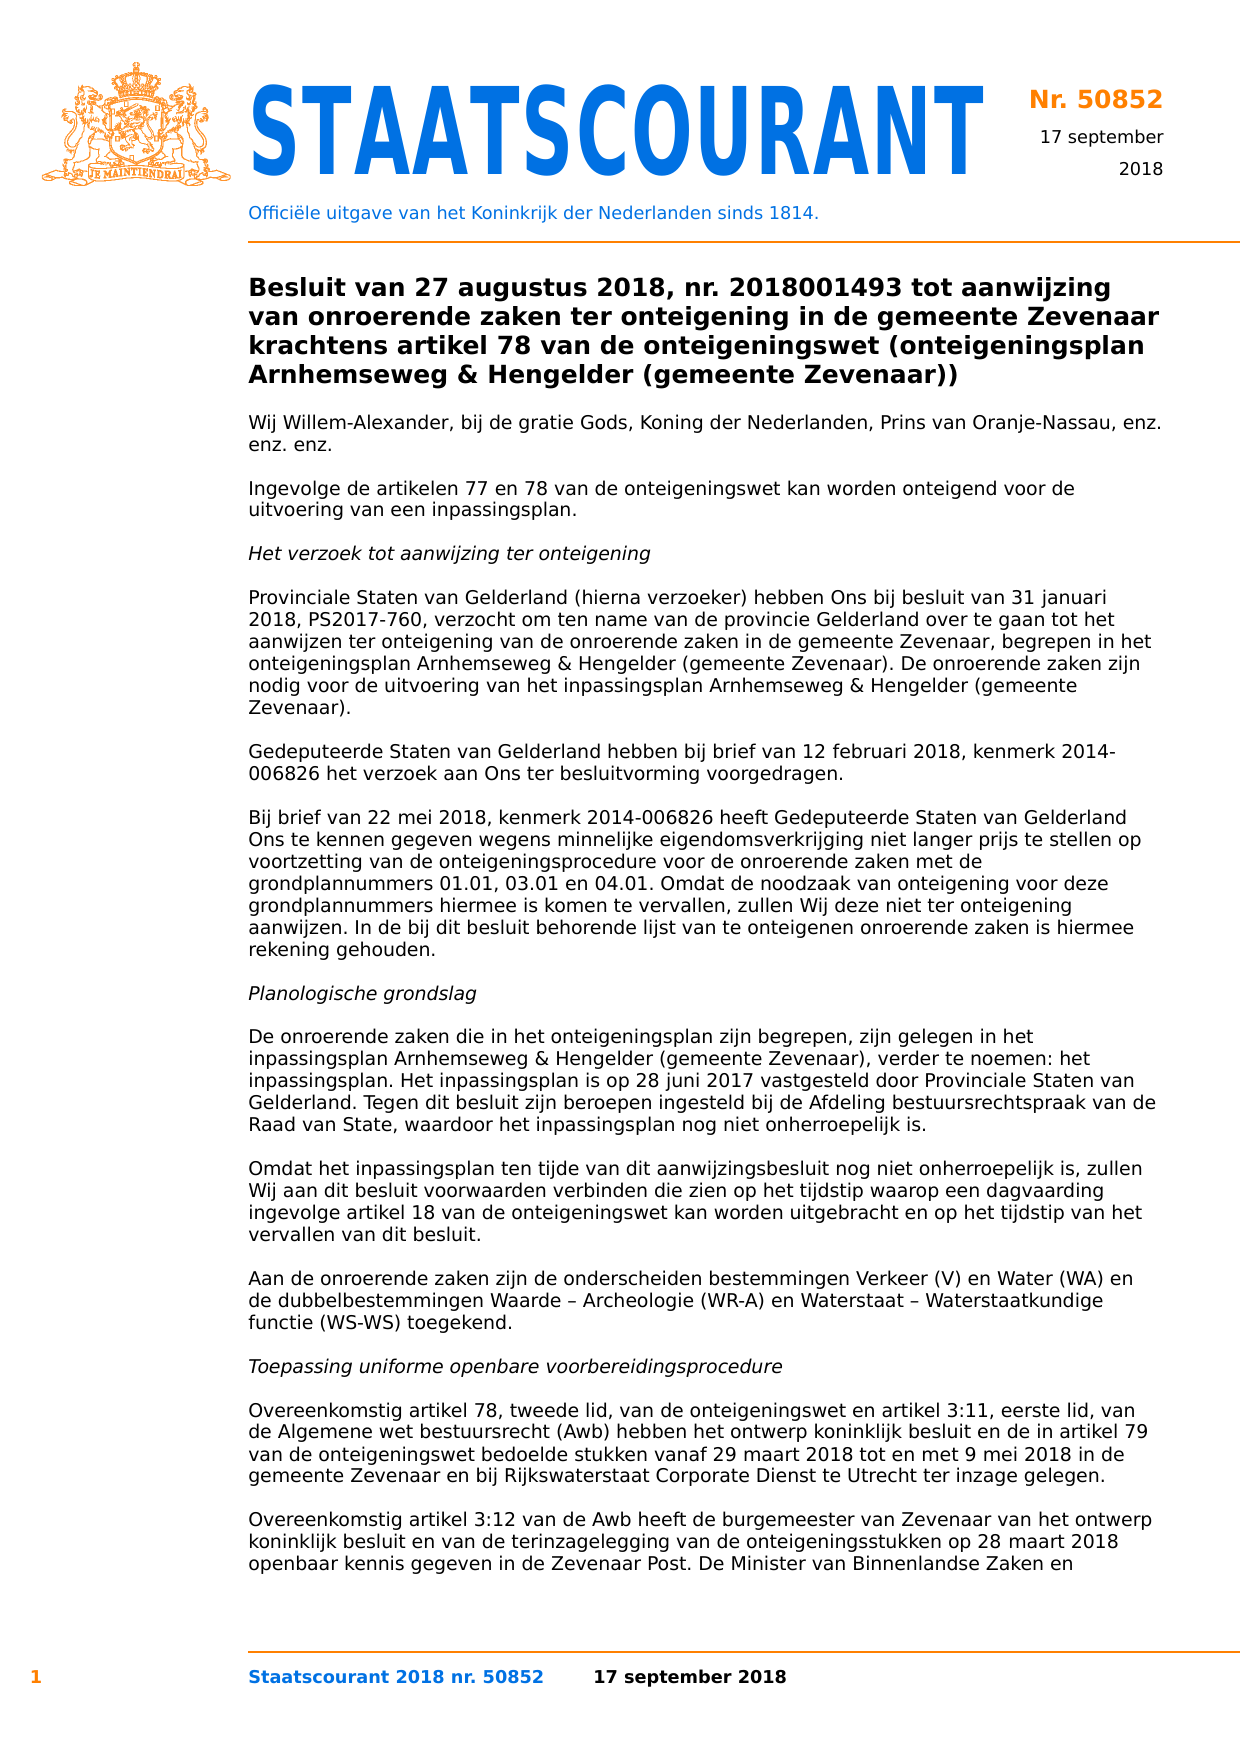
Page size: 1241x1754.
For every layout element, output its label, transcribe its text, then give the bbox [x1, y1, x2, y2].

subtitle Toepassing uniforme openbare voorbereidingsprocedure [248, 1356, 1163, 1378]
picture [41, 62, 231, 186]
text Gedeputeerde Staten van Gelderland hebben bij brief van 12 februari 2018, kenmerk 2014-006826 het verzoek aan Ons ter besluitvorming voorgedragen. [248, 741, 1163, 785]
text De onroerende zaken die in het onteigeningsplan zijn begrepen, zijn gelegen in het inpassingsplan Arnhemseweg & Hengelder (gemeente Zevenaar), verder te noemen: het inpassingsplan. Het inpassingsplan is op 28 juni 2017 vastgesteld door Provinciale Staten van Gelderland. Tegen dit besluit zijn beroepen ingesteld bij de Afdeling bestuursrechtspraak van de Raad van State, waardoor het inpassingsplan nog niet onherroepelijk is. [248, 1026, 1163, 1136]
table_header Nr. 50852 [998, 62, 1240, 121]
table_header [25, 62, 248, 241]
text Overeenkomstig artikel 78, tweede lid, van de onteigeningswet en artikel 3:11, eerste lid, van de Algemene wet bestuursrecht (Awb) hebben het ontwerp koninklijk besluit en de in artikel 79 van de onteigeningswet bedoelde stukken vanaf 29 maart 2018 tot en met 9 mei 2018 in de gemeente Zevenaar en bij Rijkswaterstaat Corporate Dienst te Utrecht ter inzage gelegen. [248, 1399, 1163, 1487]
text Bij brief van 22 mei 2018, kenmerk 2014-006826 heeft Gedeputeerde Staten van Gelderland Ons te kennen gegeven wegens minnelijke eigendomsverkrijging niet langer prijs te stellen op voortzetting van de onteigeningsprocedure voor de onroerende zaken met de grondplannummers 01.01, 03.01 en 04.01. Omdat de noodzaak van onteigening voor deze grondplannummers hiermee is komen te vervallen, zullen Wij deze niet ter onteigening aanwijzen. In de bij dit besluit behorende lijst van te onteigenen onroerende zaken is hiermee rekening gehouden. [248, 807, 1163, 961]
text Wij Willem-Alexander, bij de gratie Gods, Koning der Nederlanden, Prins van Oranje-Nassau, enz. enz. enz. [248, 412, 1163, 456]
subtitle Het verzoek tot aanwijzing ter onteigening [248, 543, 1163, 565]
text Omdat het inpassingsplan ten tijde van dit aanwijzingsbesluit nog niet onherroepelijk is, zullen Wij aan dit besluit voorwaarden verbinden die zien op het tijdstip waarop een dagvaarding ingevolge artikel 18 van de onteigeningswet kan worden uitgebracht en op het tijdstip van het vervallen van dit besluit. [248, 1158, 1163, 1246]
table_cell 17 september [998, 121, 1240, 153]
table_header STAATSCOURANT [248, 62, 998, 203]
subtitle Besluit van 27 augustus 2018, nr. 2018001493 tot aanwijzing van onroerende zaken ter onteigening in de gemeente Zevenaar krachtens artikel 78 van de onteigeningswet (onteigeningsplan Arnhemseweg & Hengelder (gemeente Zevenaar)) [248, 273, 1163, 390]
text Ingevolge de artikelen 77 en 78 van de onteigeningswet kan worden onteigend voor de uitvoering van een inpassingsplan. [248, 477, 1163, 521]
text Aan de onroerende zaken zijn de onderscheiden bestemmingen Verkeer (V) en Water (WA) en de dubbelbestemmingen Waarde – Archeologie (WR-A) en Waterstaat – Waterstaatkundige functie (WS-WS) toegekend. [248, 1268, 1163, 1334]
text Provinciale Staten van Gelderland (hierna verzoeker) hebben Ons bij besluit van 31 januari 2018, PS2017-760, verzocht om ten name van de provincie Gelderland over te gaan tot het aanwijzen ter onteigening van de onroerende zaken in de gemeente Zevenaar, begrepen in het onteigeningsplan Arnhemseweg & Hengelder (gemeente Zevenaar). De onroerende zaken zijn nodig voor de uitvoering van het inpassingsplan Arnhemseweg & Hengelder (gemeente Zevenaar). [248, 587, 1163, 719]
subtitle Planologische grondslag [248, 982, 1163, 1004]
table_cell 2018 [998, 153, 1240, 203]
text Overeenkomstig artikel 3:12 van de Awb heeft de burgemeester van Zevenaar van het ontwerp koninklijk besluit en van de terinzagelegging van de onteigeningsstukken op 28 maart 2018 openbaar kennis gegeven in de Zevenaar Post. De Minister van Binnenlandse Zaken en [248, 1509, 1163, 1575]
table_cell Officiële uitgave van het Koninkrijk der Nederlanden sinds 1814. [248, 203, 1240, 241]
